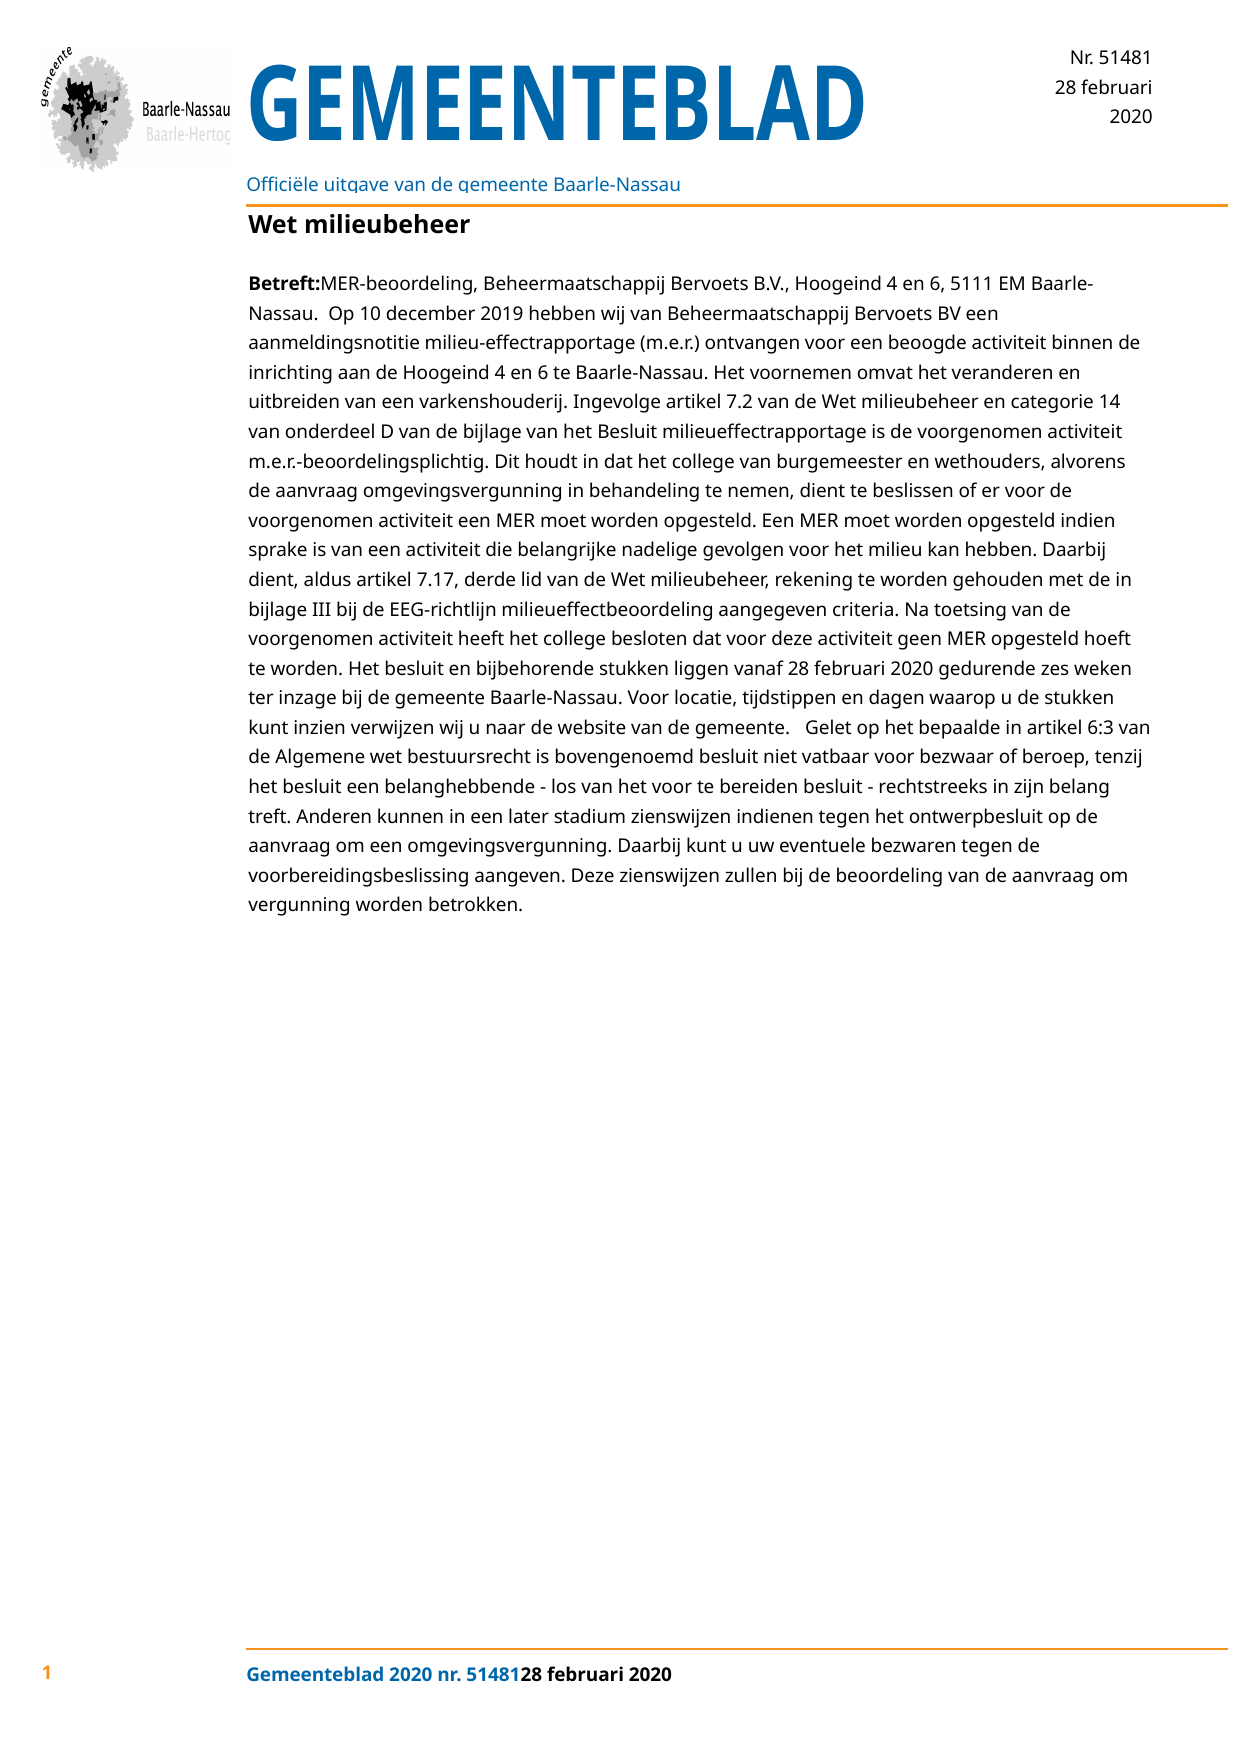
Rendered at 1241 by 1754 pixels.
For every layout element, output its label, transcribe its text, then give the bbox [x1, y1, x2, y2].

picture [41, 47, 231, 172]
text Betreft:MER-beoordeling, Beheermaatschappij Bervoets B.V., Hoogeind 4 en 6, 5111 EM Baarle-Nassau. Op 10 december 2019 hebben wij van Beheermaatschappij Bervoets BV een aanmeldingsnotitie milieu-effectrapportage (m.e.r.) ontvangen voor een beoogde activiteit binnen de inrichting aan de Hoogeind 4 en 6 te Baarle-Nassau. Het voornemen omvat het veranderen en uitbreiden van een varkenshouderij. Ingevolge artikel 7.2 van de Wet milieubeheer en categorie 14 van onderdeel D van de bijlage van het Besluit milieueffectrapportage is de voorgenomen activiteit m.e.r.‑beoordelingsplichtig. Dit houdt in dat het college van burgemeester en wethouders, alvorens de aanvraag omgevingsvergunning in behandeling te nemen, dient te beslissen of er voor de voorgenomen activiteit een MER moet worden opgesteld. Een MER moet worden opgesteld indien sprake is van een activiteit die belangrijke nadelige gevolgen voor het milieu kan hebben. Daarbij dient, aldus artikel 7.17, derde lid van de Wet milieubeheer, rekening te worden gehouden met de in bijlage III bij de EEG-richtlijn milieueffectbeoordeling aangegeven criteria. Na toetsing van de voorgenomen activiteit heeft het college besloten dat voor deze activiteit geen MER opgesteld hoeft te worden. Het besluit en bijbehorende stukken liggen vanaf 28 februari 2020 gedurende zes weken ter inzage bij de gemeente Baarle-Nassau. Voor locatie, tijdstippen en dagen waarop u de stukken kunt inzien verwijzen wij u naar de website van de gemeente. Gelet op het bepaalde in artikel 6:3 van de Algemene wet bestuursrecht is bovengenoemd besluit niet vatbaar voor bezwaar of beroep, tenzij het besluit een belanghebbende - los van het voor te bereiden besluit - rechtstreeks in zijn belang treft. Anderen kunnen in een later stadium zienswijzen indienen tegen het ontwerpbesluit op de aanvraag om een omgevingsvergunning. Daarbij kunt u uw eventuele bezwaren tegen de voorbereidingsbeslissing aangeven. Deze zienswijzen zullen bij de beoordeling van de aanvraag om vergunning worden betrokken. [248, 270, 1152, 917]
text Wet milieubeheer [248, 207, 1152, 241]
